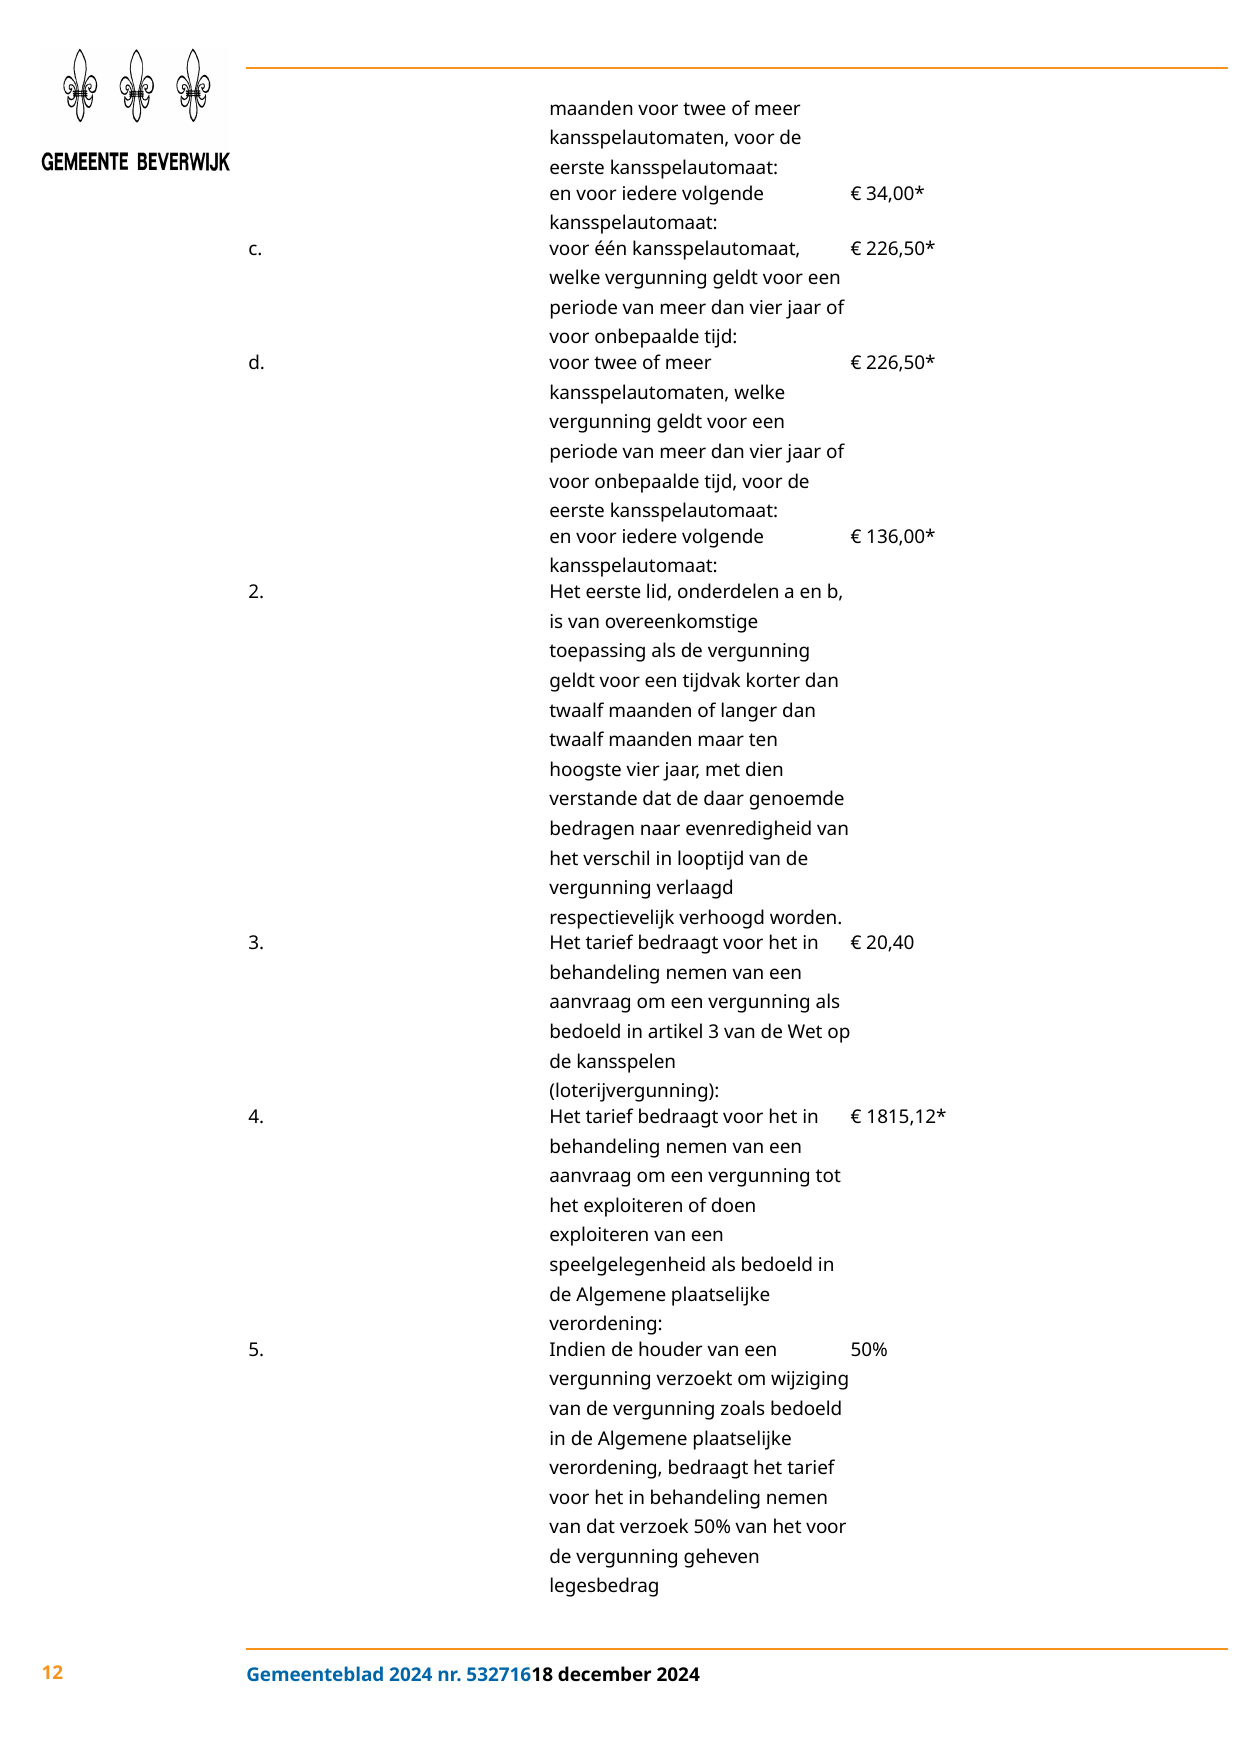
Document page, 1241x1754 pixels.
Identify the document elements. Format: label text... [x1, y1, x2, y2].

table_cell [850, 95, 1152, 180]
table_cell c. [248, 235, 549, 349]
table_cell Het tarief bedraagt voor het in behandeling nemen van een aanvraag om een vergunning tot het exploiteren of doen exploiteren van een speelgelegenheid als bedoeld in de Algemene plaatselijke verordening: [549, 1103, 850, 1336]
table_cell 50% [850, 1336, 1152, 1598]
table_cell voor twee of meer kansspelautomaten, welke vergunning geldt voor een periode van meer dan vier jaar of voor onbepaalde tijd, voor de eerste kansspelautomaat: [549, 350, 850, 523]
table_cell Indien de houder van een vergunning verzoekt om wijziging van de vergunning zoals bedoeld in de Algemene plaatselijke verordening, bedraagt het tarief voor het in behandeling nemen van dat verzoek 50% van het voor de vergunning geheven legesbedrag [549, 1336, 850, 1598]
table_cell € 226,50* [850, 350, 1152, 523]
table_cell [248, 95, 549, 180]
table_cell Het eerste lid, onderdelen a en b, is van overeenkomstige toepassing als de vergunning geldt voor een tijdvak korter dan twaalf maanden of langer dan twaalf maanden maar ten hoogste vier jaar, met dien verstande dat de daar genoemde bedragen naar evenredigheid van het verschil in looptijd van de vergunning verlaagd respectievelijk verhoogd worden. [549, 579, 850, 929]
table_cell € 226,50* [850, 235, 1152, 349]
table_cell 5. [248, 1336, 549, 1598]
table_cell voor één kansspelautomaat, welke vergunning geldt voor een periode van meer dan vier jaar of voor onbepaalde tijd: [549, 235, 850, 349]
table_cell € 20,40 [850, 930, 1152, 1103]
table_cell Het tarief bedraagt voor het in behandeling nemen van een aanvraag om een vergunning als bedoeld in artikel 3 van de Wet op de kansspelen (loterijvergunning): [549, 930, 850, 1103]
table_cell d. [248, 350, 549, 523]
table_cell [248, 523, 549, 578]
table_cell € 136,00* [850, 523, 1152, 578]
table_cell 4. [248, 1103, 549, 1336]
table_cell [850, 579, 1152, 929]
table_cell en voor iedere volgende kansspelautomaat: [549, 523, 850, 578]
table_cell en voor iedere volgende kansspelautomaat: [549, 180, 850, 235]
table_cell € 1815,12* [850, 1103, 1152, 1336]
table_cell maanden voor twee of meer kansspelautomaten, voor de eerste kansspelautomaat: [549, 95, 850, 180]
table_cell 2. [248, 579, 549, 929]
picture [41, 47, 231, 172]
table_cell € 34,00* [850, 180, 1152, 235]
table_cell [248, 180, 549, 235]
table_cell 3. [248, 930, 549, 1103]
